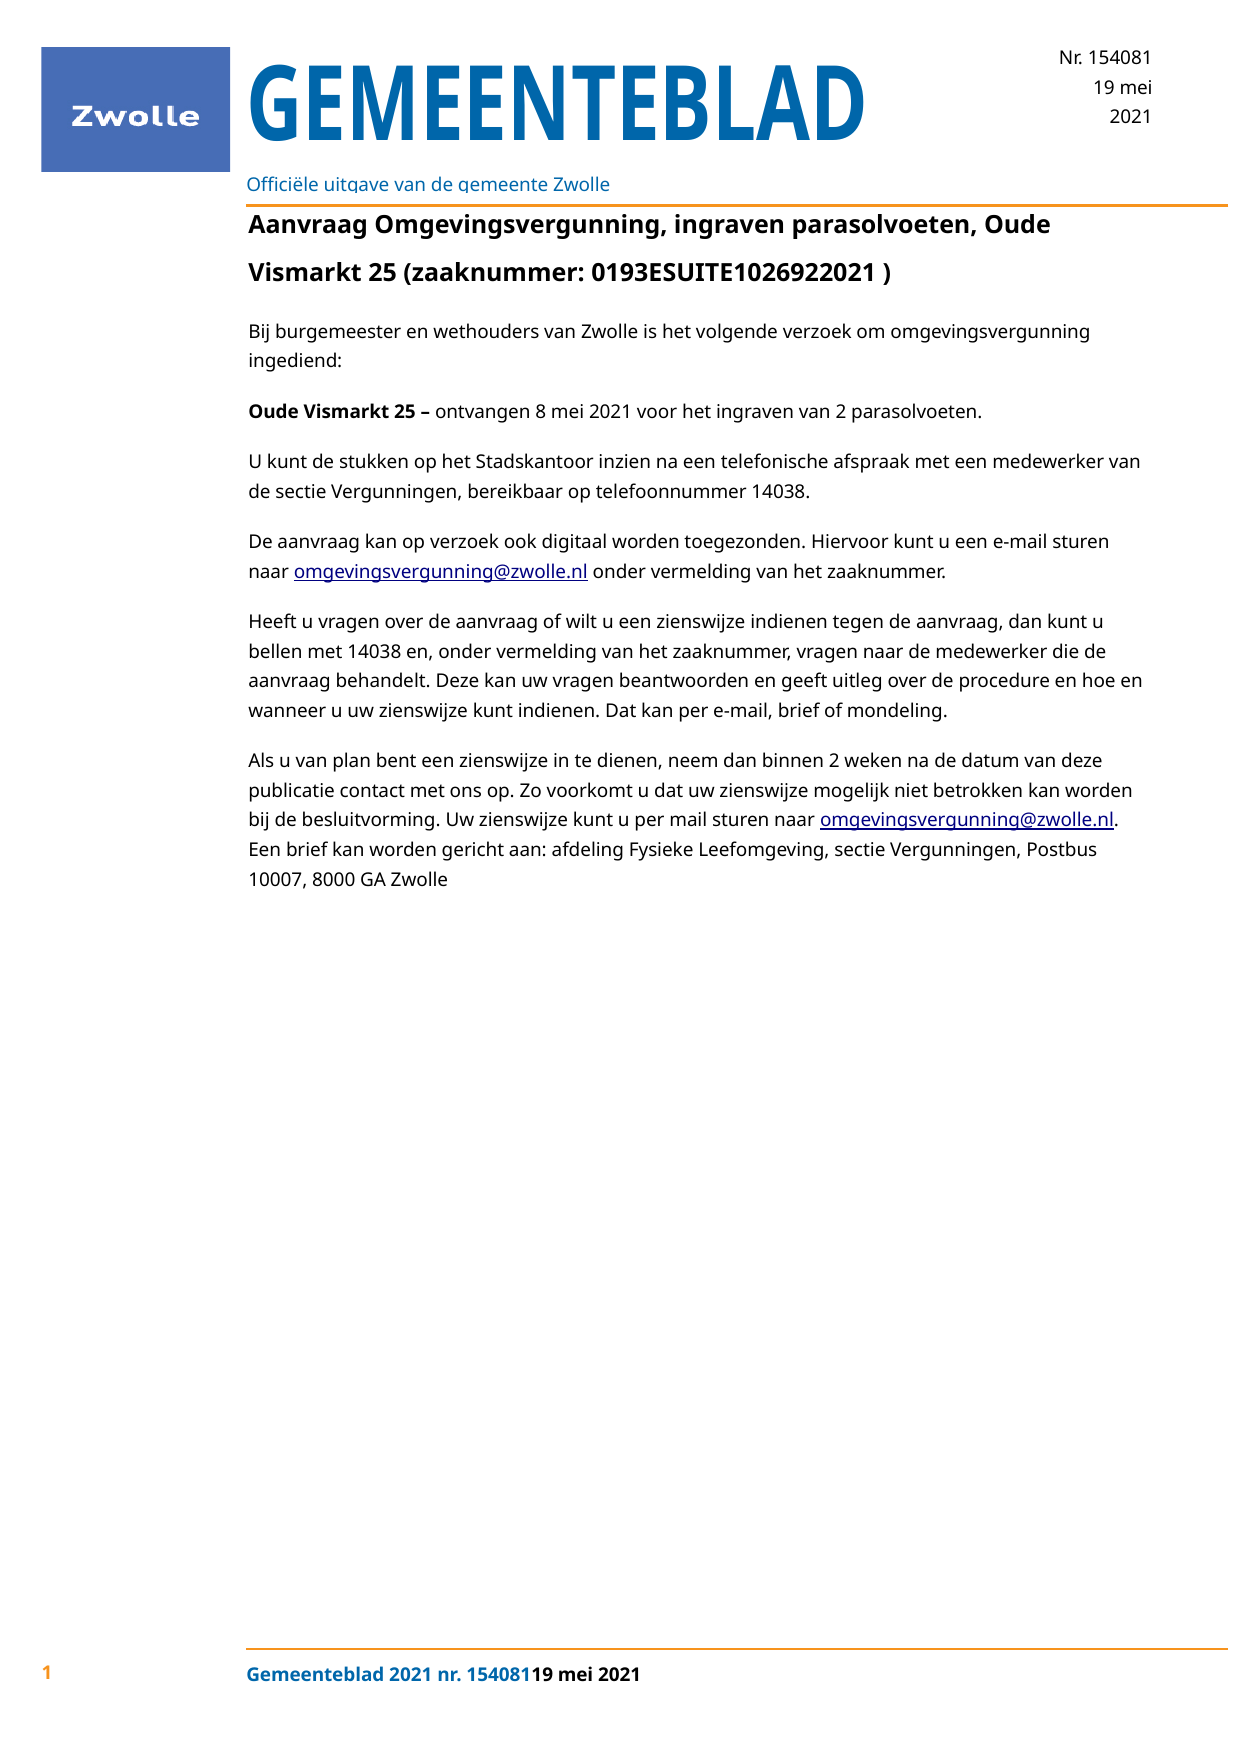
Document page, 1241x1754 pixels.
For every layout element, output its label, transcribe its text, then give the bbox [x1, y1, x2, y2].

text Heeft u vragen over de aanvraag of wilt u een zienswijze indienen tegen de aanvraag, dan kunt u bellen met 14038 en, onder vermelding van het zaaknummer, vragen naar de medewerker die de aanvraag behandelt. Deze kan uw vragen beantwoorden en geeft uitleg over de procedure en hoe en wanneer u uw zienswijze kunt indienen. Dat kan per e-mail, brief of mondeling. [248, 608, 1152, 723]
picture [41, 47, 231, 172]
text U kunt de stukken op het Stadskantoor inzien na een telefonische afspraak met een medewerker van de sectie Vergunningen, bereikbaar op telefoonnummer 14038. [248, 448, 1152, 504]
text Bij burgemeester en wethouders van Zwolle is het volgende verzoek om omgevingsvergunning ingediend: [248, 318, 1152, 373]
text De aanvraag kan op verzoek ook digitaal worden toegezonden. Hiervoor kunt u een e-mail sturen naar omgevingsvergunning@zwolle.nl onder vermelding van het zaaknummer. [248, 528, 1152, 584]
text Oude Vismarkt 25 – ontvangen 8 mei 2021 voor het ingraven van 2 parasolvoeten. [248, 398, 1152, 424]
text Als u van plan bent een zienswijze in te dienen, neem dan binnen 2 weken na de datum van deze publicatie contact met ons op. Zo voorkomt u dat uw zienswijze mogelijk niet betrokken kan worden bij de besluitvorming. Uw zienswijze kunt u per mail sturen naar omgevingsvergunning@zwolle.nl. Een brief kan worden gericht aan: afdeling Fysieke Leefomgeving, sectie Vergunningen, Postbus 10007, 8000 GA Zwolle [248, 747, 1152, 892]
text Aanvraag Omgevingsvergunning, ingraven parasolvoeten, Oude Vismarkt 25 (zaaknummer: 0193ESUITE1026922021 ) [248, 207, 1152, 288]
